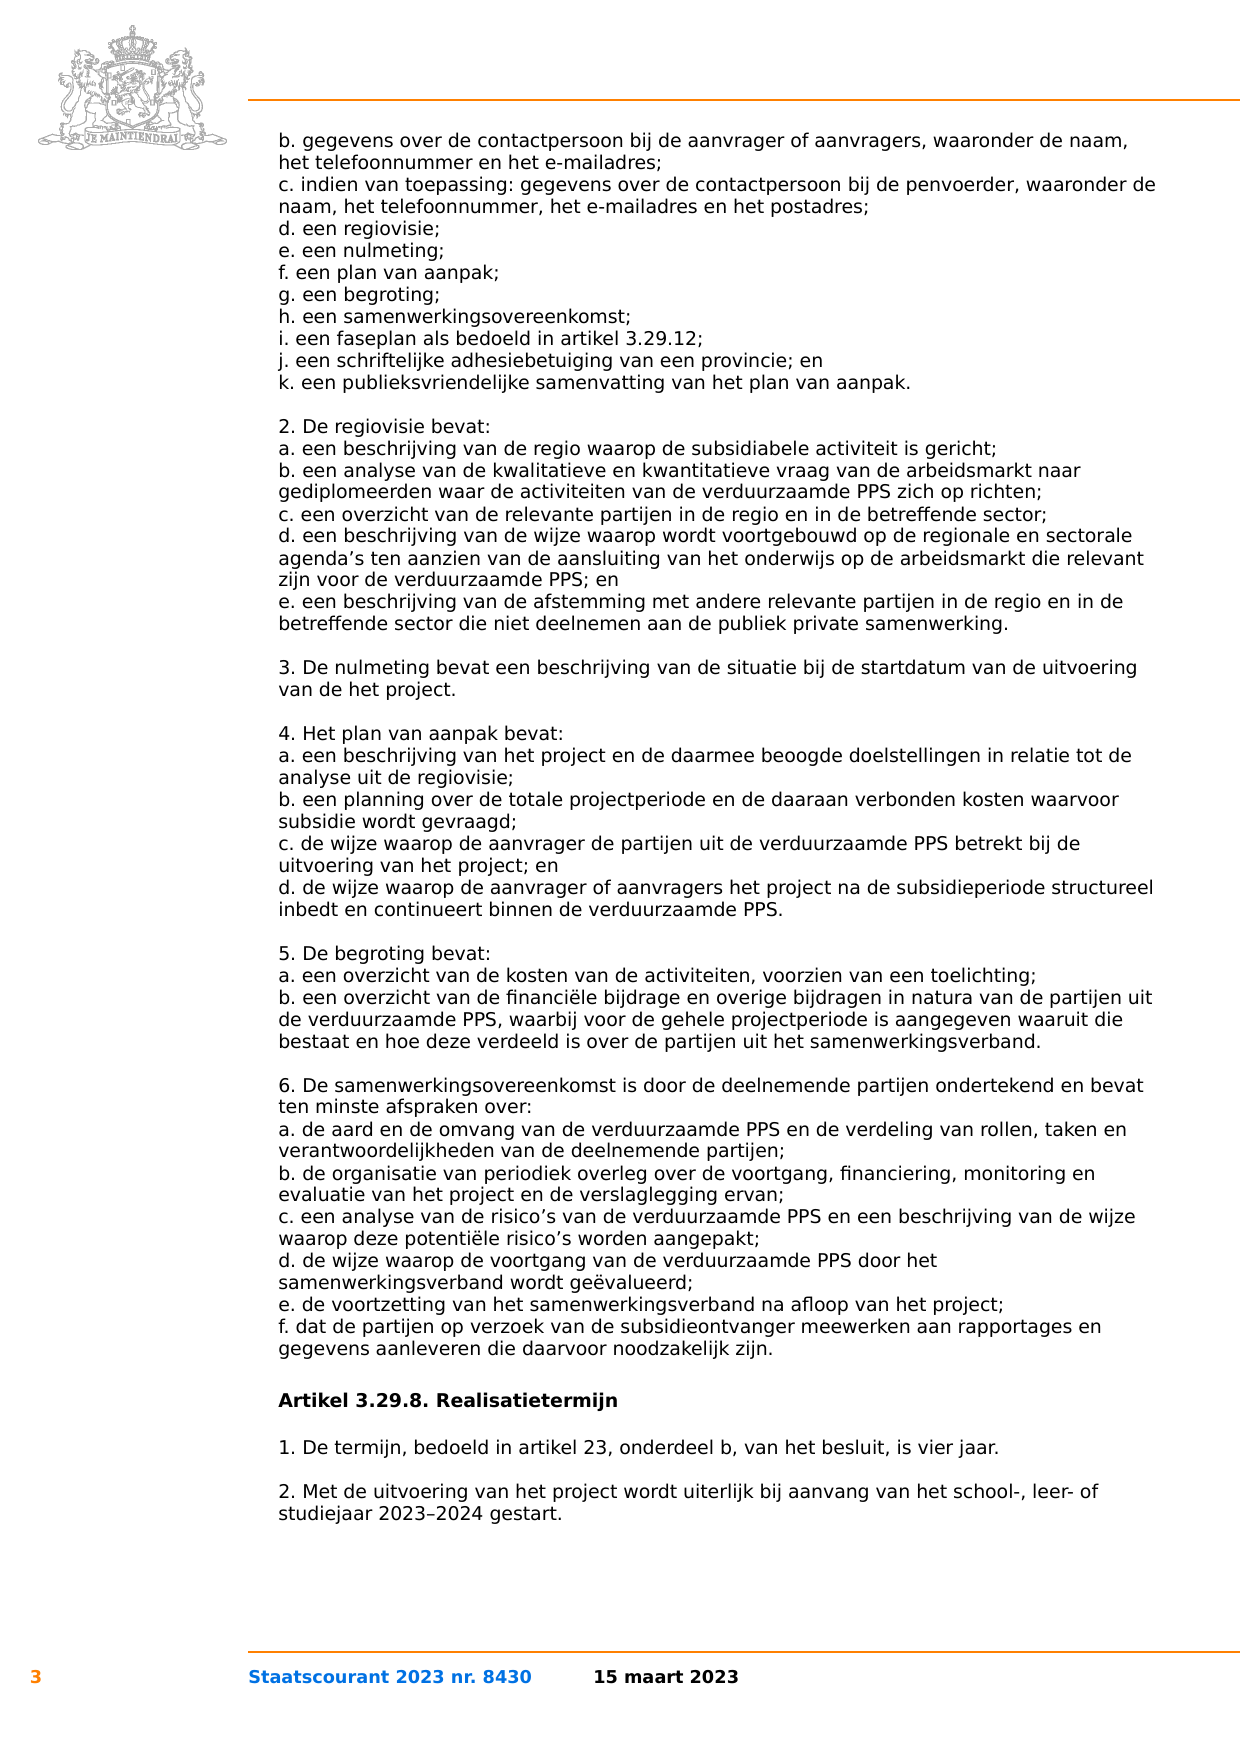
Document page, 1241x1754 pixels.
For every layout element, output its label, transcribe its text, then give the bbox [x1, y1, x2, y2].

subtitle Artikel 3.29.8. Realisatietermijn [278, 1390, 1163, 1412]
text c. een overzicht van de relevante partijen in de regio en in de betreffende sector; [278, 503, 1163, 525]
text b. een overzicht van de financiële bijdrage en overige bijdragen in natura van de partijen uit de verduurzaamde PPS, waarbij voor de gehele projectperiode is aangegeven waaruit die bestaat en hoe deze verdeeld is over de partijen uit het samenwerkingsverband. [278, 987, 1163, 1053]
text j. een schriftelijke adhesiebetuiging van een provincie; en [278, 350, 1163, 372]
text c. indien van toepassing: gegevens over de contactpersoon bij de penvoerder, waaronder de naam, het telefoonnummer, het e-mailadres en het postadres; [278, 174, 1163, 218]
text f. dat de partijen op verzoek van de subsidieontvanger meewerken aan rapportages en gegevens aanleveren die daarvoor noodzakelijk zijn. [278, 1316, 1163, 1360]
text d. de wijze waarop de aanvrager of aanvragers het project na de subsidieperiode structureel inbedt en continueert binnen de verduurzaamde PPS. [278, 877, 1163, 921]
text b. de organisatie van periodiek overleg over de voortgang, financiering, monitoring en evaluatie van het project en de verslaglegging ervan; [278, 1162, 1163, 1206]
picture [38, 25, 227, 150]
text g. een begroting; [278, 284, 1163, 306]
text 4. Het plan van aanpak bevat: [278, 723, 1163, 745]
text 2. De regiovisie bevat: [278, 416, 1163, 437]
text c. de wijze waarop de aanvrager de partijen uit de verduurzaamde PPS betrekt bij de uitvoering van het project; en [278, 833, 1163, 877]
text d. een regiovisie; [278, 218, 1163, 240]
text e. de voortzetting van het samenwerkingsverband na afloop van het project; [278, 1294, 1163, 1316]
text e. een beschrijving van de afstemming met andere relevante partijen in de regio en in de betreffende sector die niet deelnemen aan de publiek private samenwerking. [278, 591, 1163, 635]
text a. een overzicht van de kosten van de activiteiten, voorzien van een toelichting; [278, 965, 1163, 987]
text b. een analyse van de kwalitatieve en kwantitatieve vraag van de arbeidsmarkt naar gediplomeerden waar de activiteiten van de verduurzaamde PPS zich op richten; [278, 459, 1163, 503]
text i. een faseplan als bedoeld in artikel 3.29.12; [278, 328, 1163, 350]
text f. een plan van aanpak; [278, 262, 1163, 284]
text 6. De samenwerkingsovereenkomst is door de deelnemende partijen ondertekend en bevat ten minste afspraken over: [278, 1074, 1163, 1118]
text a. de aard en de omvang van de verduurzaamde PPS en de verdeling van rollen, taken en verantwoordelijkheden van de deelnemende partijen; [278, 1118, 1163, 1162]
text 2. Met de uitvoering van het project wordt uiterlijk bij aanvang van het school-, leer- of studiejaar 2023–2024 gestart. [278, 1481, 1163, 1525]
text c. een analyse van de risico’s van de verduurzaamde PPS en een beschrijving van de wijze waarop deze potentiële risico’s worden aangepakt; [278, 1206, 1163, 1250]
text e. een nulmeting; [278, 240, 1163, 262]
text 3. De nulmeting bevat een beschrijving van de situatie bij de startdatum van de uitvoering van de het project. [278, 657, 1163, 701]
text h. een samenwerkingsovereenkomst; [278, 306, 1163, 328]
text d. een beschrijving van de wijze waarop wordt voortgebouwd op de regionale en sectorale agenda’s ten aanzien van de aansluiting van het onderwijs op de arbeidsmarkt die relevant zijn voor de verduurzaamde PPS; en [278, 525, 1163, 591]
text a. een beschrijving van de regio waarop de subsidiabele activiteit is gericht; [278, 437, 1163, 459]
text k. een publieksvriendelijke samenvatting van het plan van aanpak. [278, 372, 1163, 394]
text a. een beschrijving van het project en de daarmee beoogde doelstellingen in relatie tot de analyse uit de regiovisie; [278, 745, 1163, 789]
text 5. De begroting bevat: [278, 943, 1163, 965]
text b. een planning over de totale projectperiode en de daaraan verbonden kosten waarvoor subsidie wordt gevraagd; [278, 789, 1163, 833]
text 1. De termijn, bedoeld in artikel 23, onderdeel b, van het besluit, is vier jaar. [278, 1437, 1163, 1459]
text b. gegevens over de contactpersoon bij de aanvrager of aanvragers, waaronder de naam, het telefoonnummer en het e-mailadres; [278, 130, 1163, 174]
text d. de wijze waarop de voortgang van de verduurzaamde PPS door het samenwerkingsverband wordt geëvalueerd; [278, 1250, 1163, 1294]
